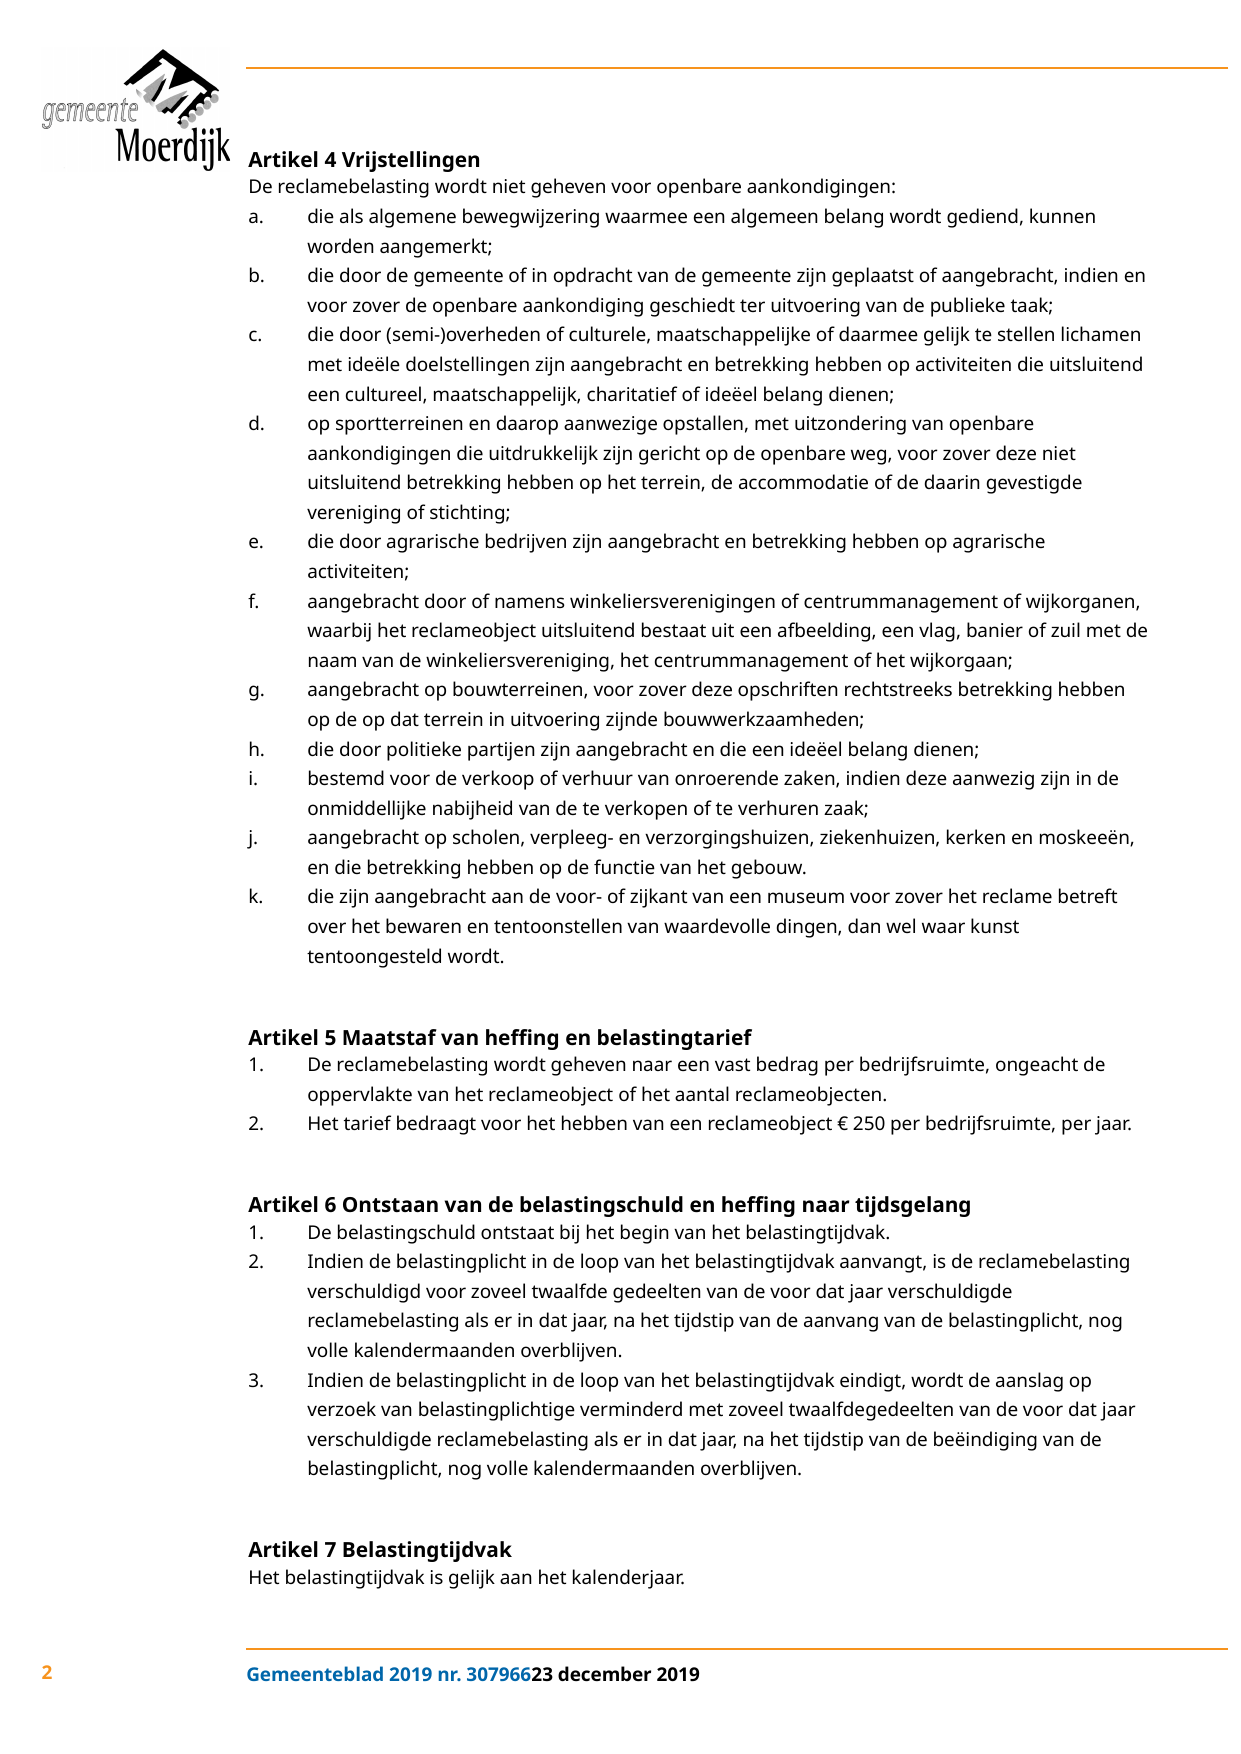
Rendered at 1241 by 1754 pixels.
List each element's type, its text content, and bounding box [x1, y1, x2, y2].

text Artikel 6 Ontstaan van de belastingschuld en heffing naar tijdsgelang [248, 1190, 1152, 1219]
list die zijn aangebracht aan de voor- of zijkant van een museum voor zover het reclame betreft over het bewaren en tentoonstellen van waardevolle dingen, dan wel waar kunst tentoongesteld wordt. [248, 884, 1152, 968]
list Het tarief bedraagt voor het hebben van een reclameobject € 250 per bedrijfsruimte, per jaar. [248, 1110, 1152, 1136]
list die door politieke partijen zijn aangebracht en die een ideëel belang dienen; [248, 736, 1152, 761]
list die als algemene bewegwijzering waarmee een algemeen belang wordt gediend, kunnen worden aangemerkt; [248, 203, 1152, 258]
text Artikel 7 Belastingtijdvak [248, 1536, 1152, 1564]
list aangebracht op bouwterreinen, voor zover deze opschriften rechtstreeks betrekking hebben op de op dat terrein in uitvoering zijnde bouwwerkzaamheden; [248, 677, 1152, 732]
list die door de gemeente of in opdracht van de gemeente zijn geplaatst of aangebracht, indien en voor zover de openbare aankondiging geschiedt ter uitvoering van de publieke taak; [248, 262, 1152, 318]
list aangebracht op scholen, verpleeg- en verzorgingshuizen, ziekenhuizen, kerken en moskeeën, en die betrekking hebben op de functie van het gebouw. [248, 824, 1152, 880]
list op sportterreinen en daarop aanwezige opstallen, met uitzondering van openbare aankondigingen die uitdrukkelijk zijn gericht op de openbare weg, voor zover deze niet uitsluitend betrekking hebben op het terrein, de accommodatie of de daarin gevestigde vereniging of stichting; [248, 410, 1152, 525]
list De reclamebelasting wordt geheven naar een vast bedrag per bedrijfsruimte, ongeacht de oppervlakte van het reclameobject of het aantal reclameobjecten. [248, 1051, 1152, 1107]
list De belastingschuld ontstaat bij het begin van het belastingtijdvak. [248, 1219, 1152, 1244]
list aangebracht door of namens winkeliersverenigingen of centrummanagement of wijkorganen, waarbij het reclameobject uitsluitend bestaat uit een afbeelding, een vlag, banier of zuil met de naam van de winkeliersvereniging, het centrummanagement of het wijkorgaan; [248, 588, 1152, 673]
list die door agrarische bedrijven zijn aangebracht en betrekking hebben op agrarische activiteiten; [248, 529, 1152, 584]
list Indien de belastingplicht in de loop van het belastingtijdvak aanvangt, is de reclamebelasting verschuldigd voor zoveel twaalfde gedeelten van de voor dat jaar verschuldigde reclamebelasting als er in dat jaar, na het tijdstip van de aanvang van de belastingplicht, nog volle kalendermaanden overblijven. [248, 1248, 1152, 1363]
text Artikel 5 Maatstaf van heffing en belastingtarief [248, 1023, 1152, 1051]
list Indien de belastingplicht in de loop van het belastingtijdvak eindigt, wordt de aanslag op verzoek van belastingplichtige verminderd met zoveel twaalfdegedeelten van de voor dat jaar verschuldigde reclamebelasting als er in dat jaar, na het tijdstip van de beëindiging van de belastingplicht, nog volle kalendermaanden overblijven. [248, 1367, 1152, 1481]
list die door (semi-)overheden of culturele, maatschappelijke of daarmee gelijk te stellen lichamen met ideële doelstellingen zijn aangebracht en betrekking hebben op activiteiten die uitsluitend een cultureel, maatschappelijk, charitatief of ideëel belang dienen; [248, 322, 1152, 406]
text Artikel 4 Vrijstellingen [248, 145, 1152, 174]
text Het belastingtijdvak is gelijk aan het kalenderjaar. [248, 1564, 1152, 1590]
text De reclamebelasting wordt niet geheven voor openbare aankondigingen: [248, 174, 1152, 199]
picture [41, 47, 231, 172]
list bestemd voor de verkoop of verhuur van onroerende zaken, indien deze aanwezig zijn in de onmiddellijke nabijheid van de te verkopen of te verhuren zaak; [248, 765, 1152, 821]
